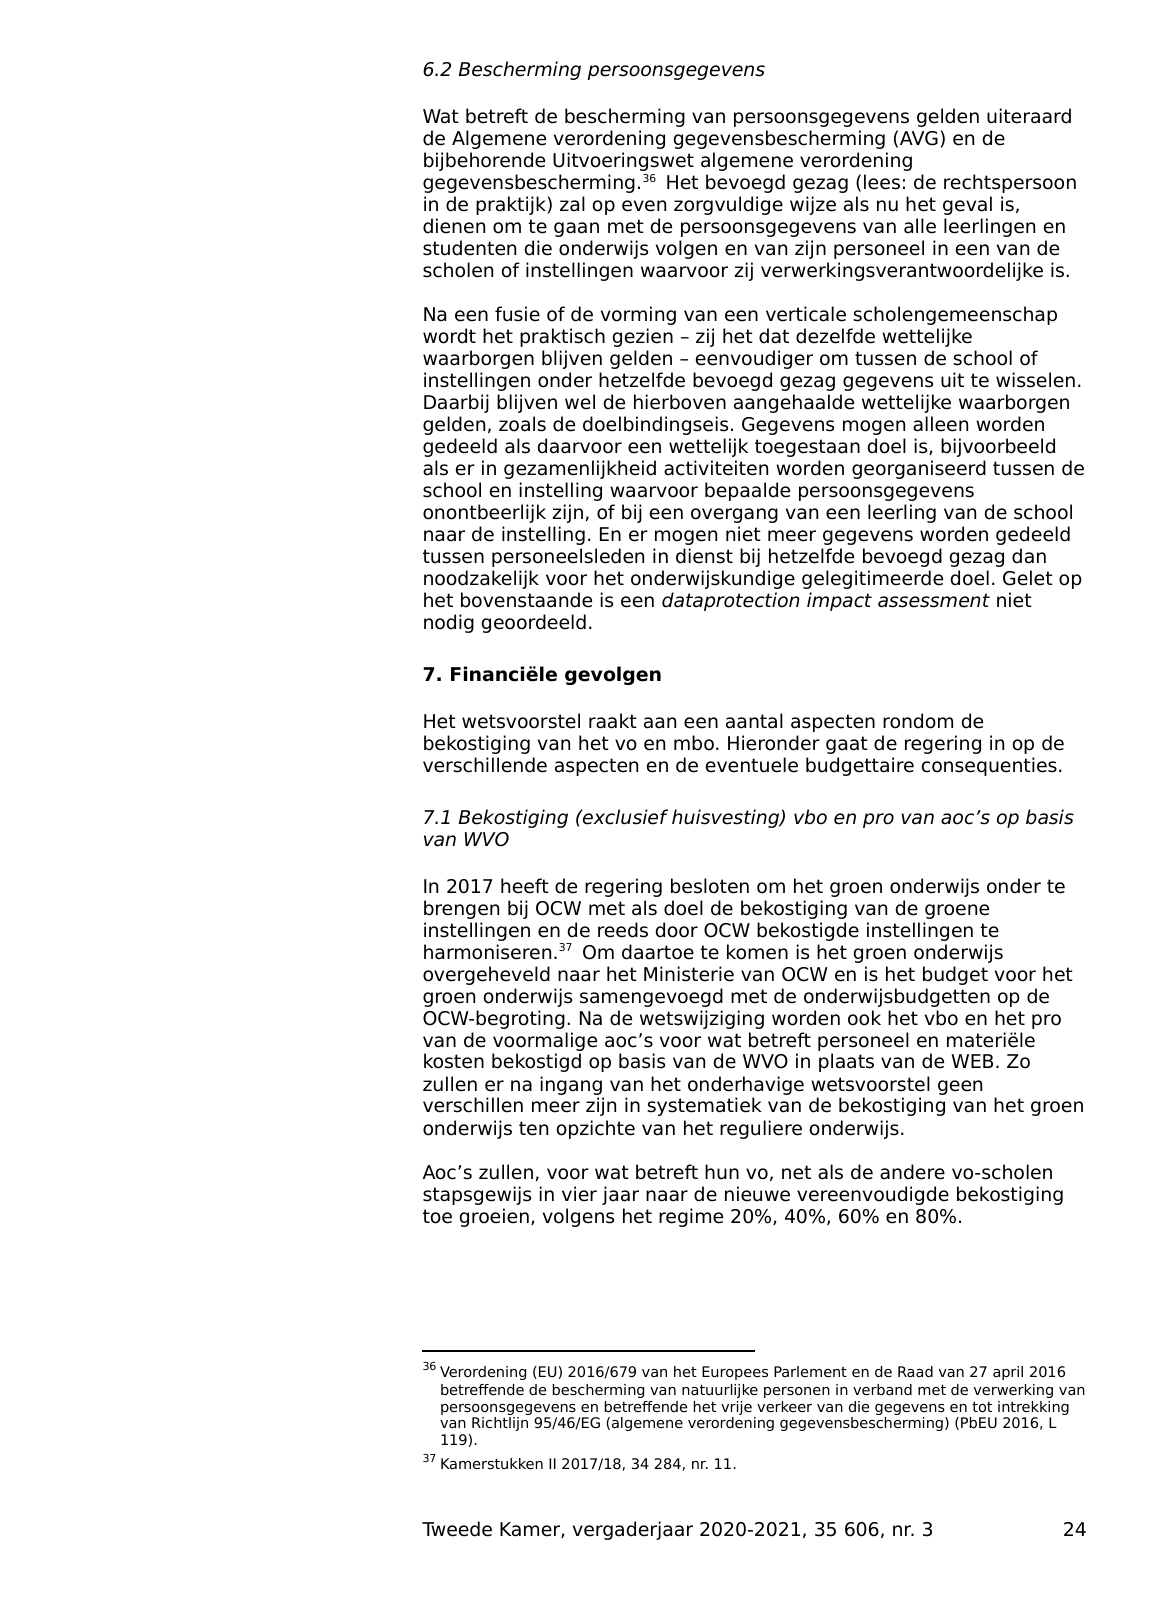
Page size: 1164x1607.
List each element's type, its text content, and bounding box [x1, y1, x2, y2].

subtitle 7.1 Bekostiging (exclusief huisvesting) vbo en pro van aoc’s op basis van WVO [422, 807, 1087, 851]
text Het wetsvoorstel raakt aan een aantal aspecten rondom de bekostiging van het vo en mbo. Hieronder gaat de regering in op de verschillende aspecten en de eventuele budgettaire consequenties. [422, 711, 1087, 777]
text Kamerstukken II 2017/18, 34 284, nr. 11. [422, 1452, 1087, 1474]
text Wat betreft de bescherming van persoonsgegevens gelden uiteraard de Algemene verordening gegevensbescherming (AVG) en de bijbehorende Uitvoeringswet algemene verordening gegevensbescherming. Het bevoegd gezag (lees: de rechtspersoon in de praktijk) zal op even zorgvuldige wijze als nu het geval is, dienen om te gaan met de persoonsgegevens van alle leerlingen en studenten die onderwijs volgen en van zijn personeel in een van de scholen of instellingen waarvoor zij verwerkingsverantwoordelijke is. [422, 106, 1087, 282]
text Verordening (EU) 2016/679 van het Europees Parlement en de Raad van 27 april 2016 betreffende de bescherming van natuurlijke personen in verband met de verwerking van persoonsgegevens en betreffende het vrije verkeer van die gegevens en tot intrekking van Richtlijn 95/46/EG (algemene verordening gegevensbescherming) (PbEU 2016, L 119). [422, 1360, 1087, 1449]
text Aoc’s zullen, voor wat betreft hun vo, net als de andere vo-scholen stapsgewijs in vier jaar naar de nieuwe vereenvoudigde bekostiging toe groeien, volgens het regime 20%, 40%, 60% en 80%. [422, 1162, 1087, 1227]
subtitle 6.2 Bescherming persoonsgegevens [422, 59, 1087, 81]
text Na een fusie of de vorming van een verticale scholengemeenschap wordt het praktisch gezien – zij het dat dezelfde wettelijke waarborgen blijven gelden – eenvoudiger om tussen de school of instellingen onder hetzelfde bevoegd gezag gegevens uit te wisselen. Daarbij blijven wel de hierboven aangehaalde wettelijke waarborgen gelden, zoals de doelbindingseis. Gegevens mogen alleen worden gedeeld als daarvoor een wettelijk toegestaan doel is, bijvoorbeeld als er in gezamenlijkheid activiteiten worden georganiseerd tussen de school en instelling waarvoor bepaalde persoonsgegevens onontbeerlijk zijn, of bij een overgang van een leerling van de school naar de instelling. En er mogen niet meer gegevens worden gedeeld tussen personeelsleden in dienst bij hetzelfde bevoegd gezag dan noodzakelijk voor het onderwijskundige gelegitimeerde doel. Gelet op het bovenstaande is een dataprotection impact assessment niet nodig geoordeeld. [422, 304, 1087, 634]
text In 2017 heeft de regering besloten om het groen onderwijs onder te brengen bij OCW met als doel de bekostiging van de groene instellingen en de reeds door OCW bekostigde instellingen te harmoniseren. Om daartoe te komen is het groen onderwijs overgeheveld naar het Ministerie van OCW en is het budget voor het groen onderwijs samengevoegd met de onderwijsbudgetten op de OCW-begroting. Na de wetswijziging worden ook het vbo en het pro van de voormalige aoc’s voor wat betreft personeel en materiële kosten bekostigd op basis van de WVO in plaats van de WEB. Zo zullen er na ingang van het onderhavige wetsvoorstel geen verschillen meer zijn in systematiek van de bekostiging van het groen onderwijs ten opzichte van het reguliere onderwijs. [422, 876, 1087, 1139]
subtitle 7. Financiële gevolgen [422, 664, 1087, 686]
